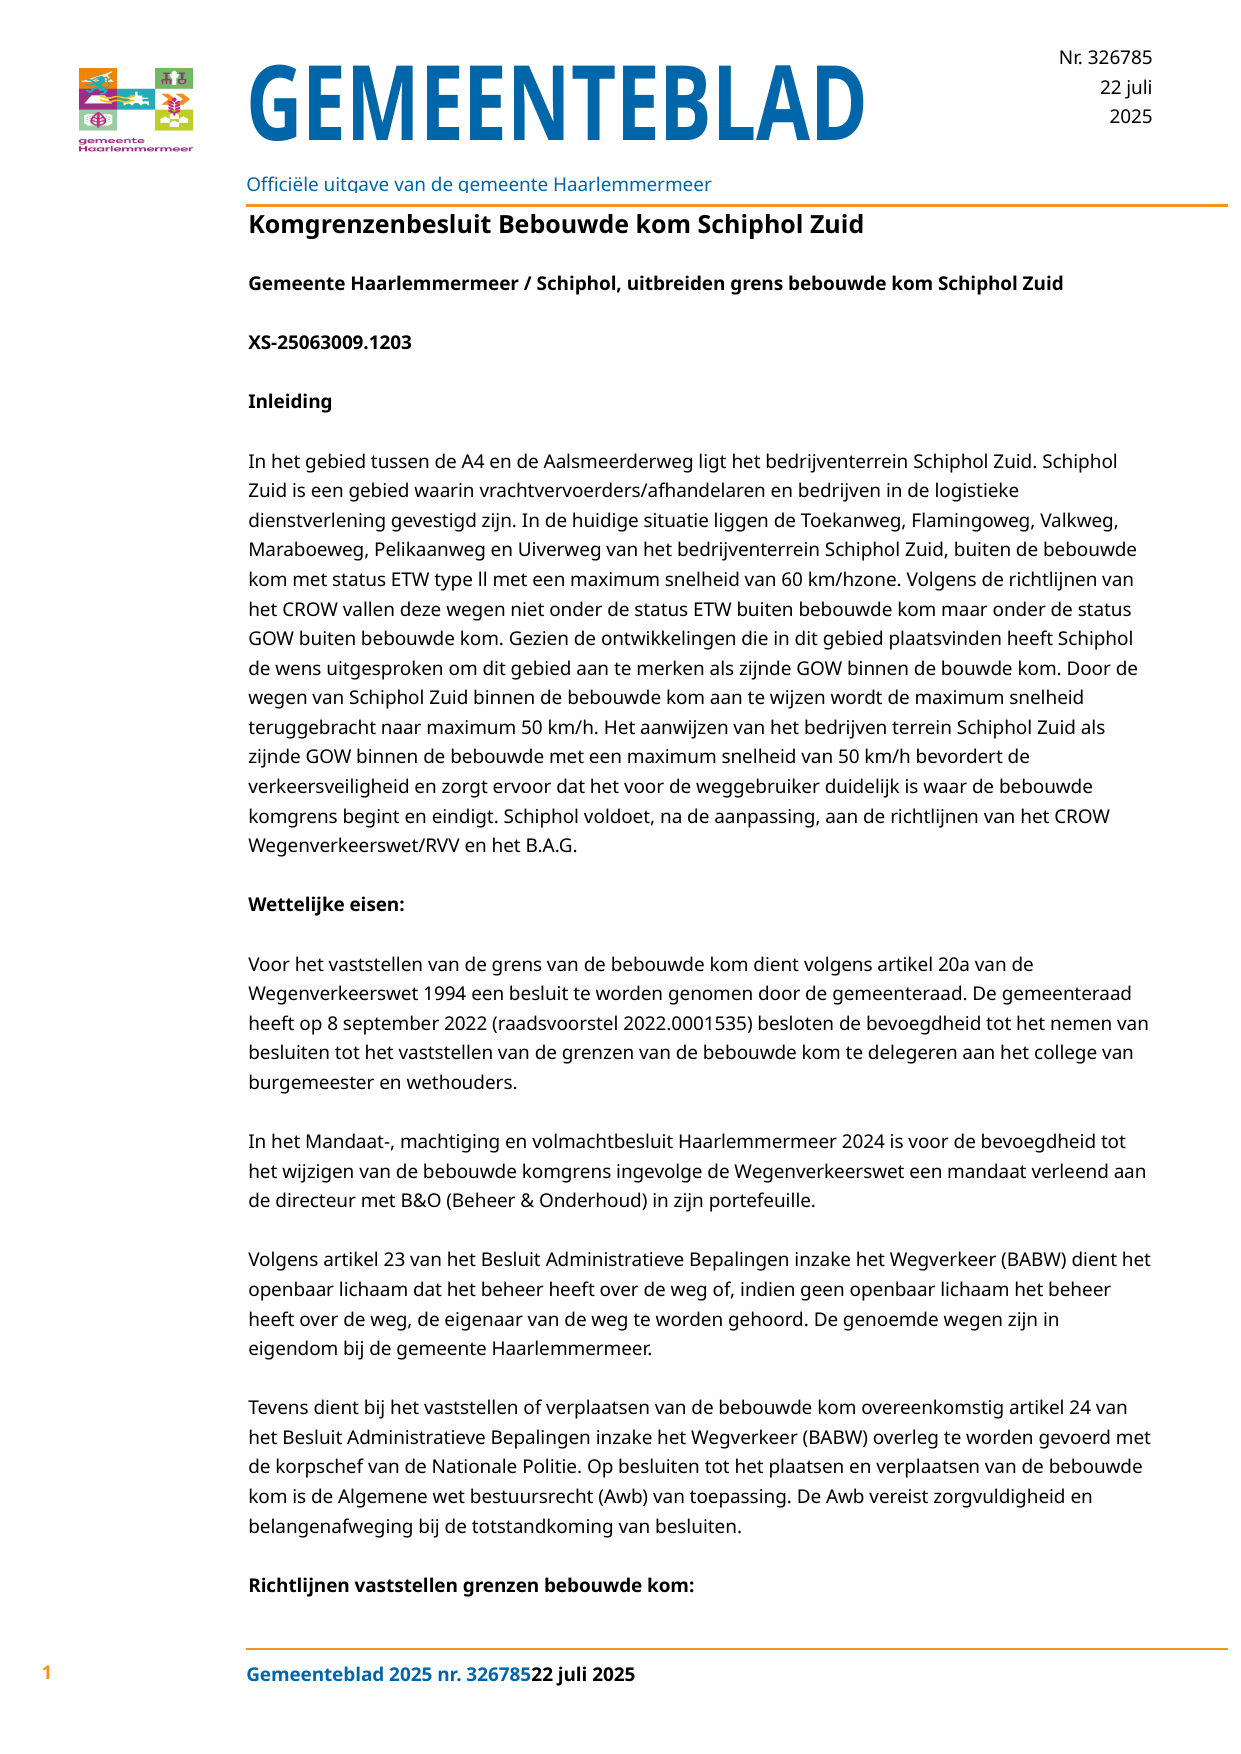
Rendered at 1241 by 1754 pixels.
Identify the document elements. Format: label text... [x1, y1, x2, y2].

text Komgrenzenbesluit Bebouwde kom Schiphol Zuid [248, 207, 1152, 241]
text In het Mandaat-, machtiging en volmachtbesluit Haarlemmermeer 2024 is voor de bevoegdheid tot het wijzigen van de bebouwde komgrens ingevolge de Wegenverkeerswet een mandaat verleend aan de directeur met B&O (Beheer & Onderhoud) in zijn portefeuille. [248, 1128, 1152, 1213]
text XS-25063009.1203 [248, 329, 1152, 355]
text Tevens dient bij het vaststellen of verplaatsen van de bebouwde kom overeenkomstig artikel 24 van het Besluit Administratieve Bepalingen inzake het Wegverkeer (BABW) overleg te worden gevoerd met de korpschef van de Nationale Politie. Op besluiten tot het plaatsen en verplaatsen van de bebouwde kom is de Algemene wet bestuursrecht (Awb) van toepassing. De Awb vereist zorgvuldigheid en belangenafweging bij de totstandkoming van besluiten. [248, 1394, 1152, 1538]
text Inleiding [248, 389, 1152, 414]
text Richtlijnen vaststellen grenzen bebouwde kom: [248, 1572, 1152, 1598]
picture [41, 47, 231, 172]
text Gemeente Haarlemmermeer / Schiphol, uitbreiden grens bebouwde kom Schiphol Zuid [248, 270, 1152, 296]
text Volgens artikel 23 van het Besluit Administratieve Bepalingen inzake het Wegverkeer (BABW) dient het openbaar lichaam dat het beheer heeft over de weg of, indien geen openbaar lichaam het beheer heeft over de weg, de eigenaar van de weg te worden gehoord. De genoemde wegen zijn in eigendom bij de gemeente Haarlemmermeer. [248, 1247, 1152, 1361]
text Voor het vaststellen van de grens van de bebouwde kom dient volgens artikel 20a van de Wegenverkeerswet 1994 een besluit te worden genomen door de gemeenteraad. De gemeenteraad heeft op 8 september 2022 (raadsvoorstel 2022.0001535) besloten de bevoegdheid tot het nemen van besluiten tot het vaststellen van de grenzen van de bebouwde kom te delegeren aan het college van burgemeester en wethouders. [248, 951, 1152, 1095]
text In het gebied tussen de A4 en de Aalsmeerderweg ligt het bedrijventerrein Schiphol Zuid. Schiphol Zuid is een gebied waarin vrachtvervoerders/afhandelaren en bedrijven in de logistieke dienstverlening gevestigd zijn. In de huidige situatie liggen de Toekanweg, Flamingoweg, Valkweg, Maraboeweg, Pelikaanweg en Uiverweg van het bedrijventerrein Schiphol Zuid, buiten de bebouwde kom met status ETW type ll met een maximum snelheid van 60 km/hzone. Volgens de richtlijnen van het CROW vallen deze wegen niet onder de status ETW buiten bebouwde kom maar onder de status GOW buiten bebouwde kom. Gezien de ontwikkelingen die in dit gebied plaatsvinden heeft Schiphol de wens uitgesproken om dit gebied aan te merken als zijnde GOW binnen de bouwde kom. Door de wegen van Schiphol Zuid binnen de bebouwde kom aan te wijzen wordt de maximum snelheid teruggebracht naar maximum 50 km/h. Het aanwijzen van het bedrijven terrein Schiphol Zuid als zijnde GOW binnen de bebouwde met een maximum snelheid van 50 km/h bevordert de verkeersveiligheid en zorgt ervoor dat het voor de weggebruiker duidelijk is waar de bebouwde komgrens begint en eindigt. Schiphol voldoet, na de aanpassing, aan de richtlijnen van het CROW Wegenverkeerswet/RVV en het B.A.G. [248, 448, 1152, 858]
text Wettelijke eisen: [248, 892, 1152, 917]
